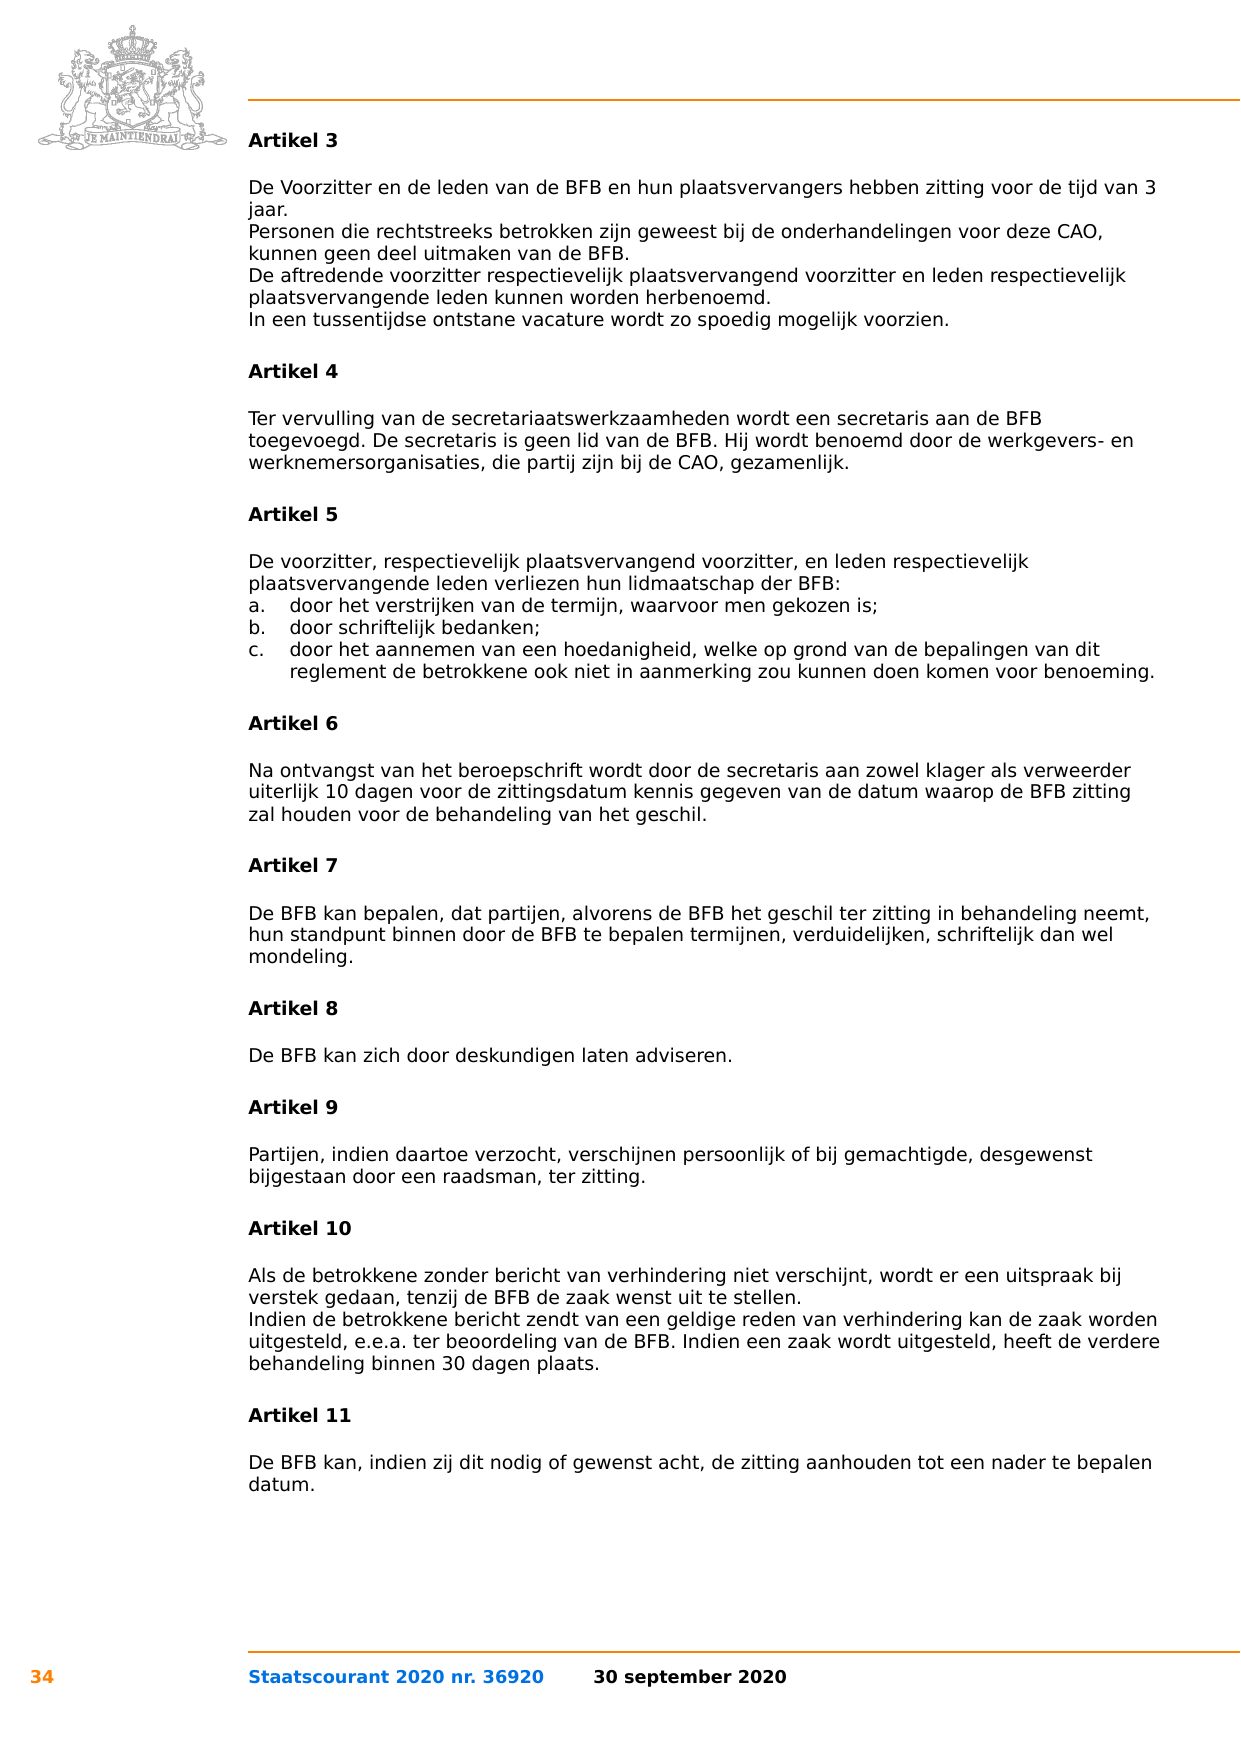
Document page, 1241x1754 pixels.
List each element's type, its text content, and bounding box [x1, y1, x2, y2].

text Ter vervulling van de secretariaatswerkzaamheden wordt een secretaris aan de BFB toegevoegd. De secretaris is geen lid van de BFB. Hij wordt benoemd door de werkgevers‑ en werknemersorganisaties, die partij zijn bij de CAO, gezamenlijk. [248, 408, 1163, 474]
text c. door het aannemen van een hoedanigheid, welke op grond van de bepalingen van dit reglement de betrokkene ook niet in aanmerking zou kunnen doen komen voor benoeming. [248, 638, 1163, 682]
subtitle Artikel 4 [248, 361, 1163, 383]
text De BFB kan zich door deskundigen laten adviseren. [248, 1045, 1163, 1067]
subtitle Artikel 10 [248, 1218, 1163, 1240]
text Indien de betrokkene bericht zendt van een geldige reden van verhindering kan de zaak worden uitgesteld, e.e.a. ter beoordeling van de BFB. Indien een zaak wordt uitgesteld, heeft de verdere behandeling binnen 30 dagen plaats. [248, 1309, 1163, 1375]
text De Voorzitter en de leden van de BFB en hun plaatsvervangers hebben zitting voor de tijd van 3 jaar. [248, 177, 1163, 221]
picture [38, 25, 227, 150]
text De BFB kan, indien zij dit nodig of gewenst acht, de zitting aanhouden tot een nader te bepalen datum. [248, 1452, 1163, 1496]
text Als de betrokkene zonder bericht van verhindering niet verschijnt, wordt er een uitspraak bij verstek gedaan, tenzij de BFB de zaak wenst uit te stellen. [248, 1265, 1163, 1309]
subtitle Artikel 9 [248, 1097, 1163, 1119]
text a. door het verstrijken van de termijn, waarvoor men gekozen is; [248, 594, 1163, 617]
text Personen die rechtstreeks betrokken zijn geweest bij de onderhandelingen voor deze CAO, kunnen geen deel uitmaken van de BFB. [248, 221, 1163, 265]
subtitle Artikel 11 [248, 1405, 1163, 1427]
text Partijen, indien daartoe verzocht, verschijnen persoonlijk of bij gemachtigde, desgewenst bijgestaan door een raadsman, ter zitting. [248, 1144, 1163, 1188]
subtitle Artikel 8 [248, 998, 1163, 1020]
text Na ontvangst van het beroepschrift wordt door de secretaris aan zowel klager als verweerder uiterlijk 10 dagen voor de zittingsdatum kennis gegeven van de datum waarop de BFB zitting zal houden voor de behandeling van het geschil. [248, 759, 1163, 825]
subtitle Artikel 6 [248, 712, 1163, 734]
text De BFB kan bepalen, dat partijen, alvorens de BFB het geschil ter zitting in behandeling neemt, hun standpunt binnen door de BFB te bepalen termijnen, verduidelijken, schriftelijk dan wel mondeling. [248, 902, 1163, 968]
subtitle Artikel 7 [248, 855, 1163, 877]
text In een tussentijdse ontstane vacature wordt zo spoedig mogelijk voorzien. [248, 309, 1163, 331]
text De voorzitter, respectievelijk plaatsvervangend voorzitter, en leden respectievelijk plaatsvervangende leden verliezen hun lidmaatschap der BFB: [248, 551, 1163, 594]
text De aftredende voorzitter respectievelijk plaatsvervangend voorzitter en leden respectievelijk plaatsvervangende leden kunnen worden herbenoemd. [248, 265, 1163, 309]
subtitle Artikel 5 [248, 504, 1163, 526]
subtitle Artikel 3 [248, 130, 1163, 152]
text b. door schriftelijk bedanken; [248, 617, 1163, 638]
